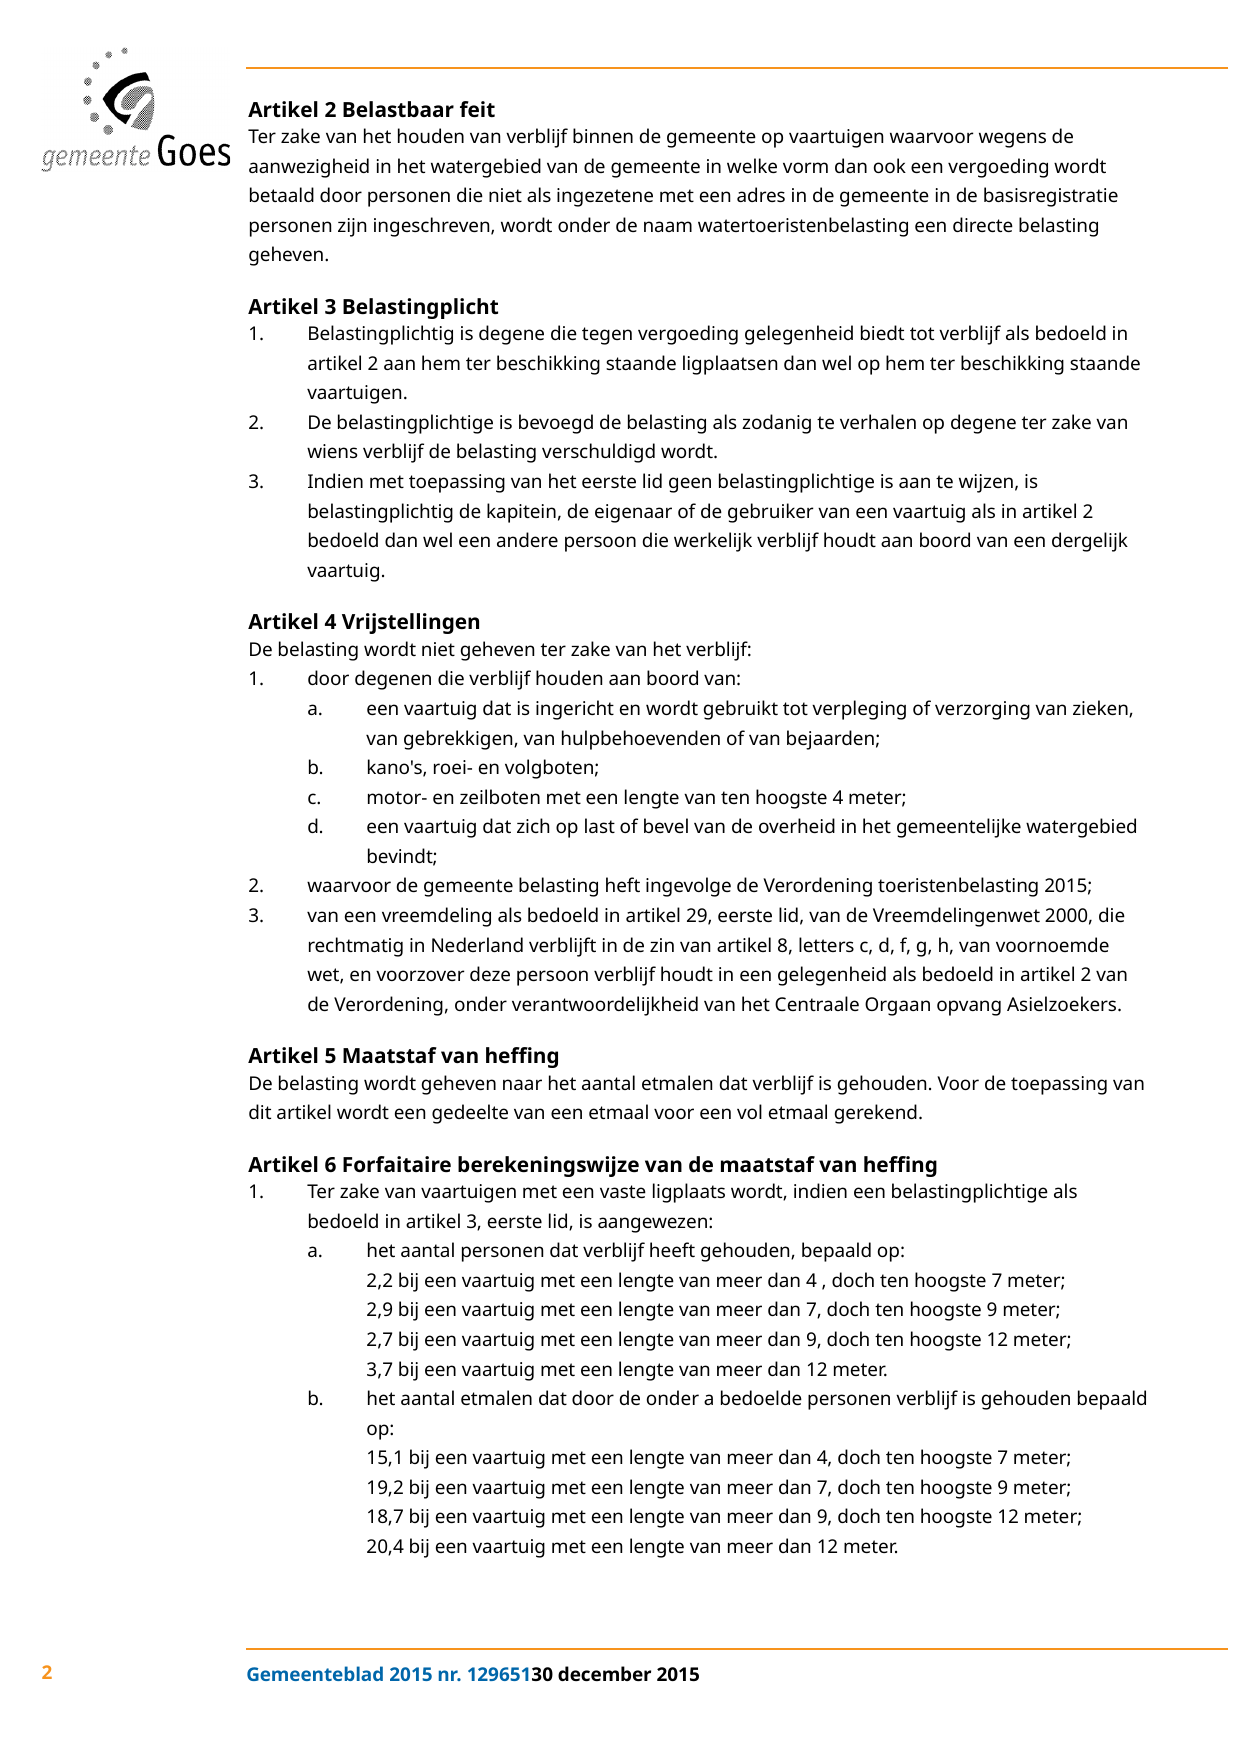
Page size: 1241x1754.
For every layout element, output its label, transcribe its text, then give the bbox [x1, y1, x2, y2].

list van een vreemdeling als bedoeld in artikel 29, eerste lid, van de Vreemdelingenwet 2000, die rechtmatig in Nederland verblijft in de zin van artikel 8, letters c, d, f, g, h, van voornoemde wet, en voorzover deze persoon verblijf houdt in een gelegenheid als bedoeld in artikel 2 van de Verordening, onder verantwoordelijkheid van het Centraale Orgaan opvang Asielzoekers. [248, 902, 1152, 1017]
list waarvoor de gemeente belasting heft ingevolge de Verordening toeristenbelasting 2015; [248, 873, 1152, 898]
list De belastingplichtige is bevoegd de belasting als zodanig te verhalen op degene ter zake van wiens verblijf de belasting verschuldigd wordt. [248, 409, 1152, 464]
list Ter zake van vaartuigen met een vaste ligplaats wordt, indien een belastingplichtige als bedoeld in artikel 3, eerste lid, is aangewezen: [248, 1178, 1152, 1233]
list door degenen die verblijf houden aan boord van: [248, 666, 1152, 691]
text Ter zake van het houden van verblijf binnen de gemeente op vaartuigen waarvoor wegens de aanwezigheid in het watergebied van de gemeente in welke vorm dan ook een vergoeding wordt betaald door personen die niet als ingezetene met een adres in de gemeente in de basisregistratie personen zijn ingeschreven, wordt onder de naam watertoeristenbelasting een directe belasting geheven. [248, 123, 1152, 267]
list 2,9 bij een vaartuig met een lengte van meer dan 7, doch ten hoogste 9 meter; [307, 1297, 1152, 1322]
text Artikel 3 Belastingplicht [248, 292, 1152, 320]
text De belasting wordt niet geheven ter zake van het verblijf: [248, 636, 1152, 662]
list 18,7 bij een vaartuig met een lengte van meer dan 9, doch ten hoogste 12 meter; [307, 1504, 1152, 1529]
list 2,7 bij een vaartuig met een lengte van meer dan 9, doch ten hoogste 12 meter; [307, 1326, 1152, 1352]
list 2,2 bij een vaartuig met een lengte van meer dan 4 , doch ten hoogste 7 meter; [307, 1267, 1152, 1293]
list kano's, roei- en volgboten; [307, 754, 1152, 780]
list 15,1 bij een vaartuig met een lengte van meer dan 4, doch ten hoogste 7 meter; [307, 1444, 1152, 1470]
text De belasting wordt geheven naar het aantal etmalen dat verblijf is gehouden. Voor de toepassing van dit artikel wordt een gedeelte van een etmaal voor een vol etmaal gerekend. [248, 1070, 1152, 1125]
text Artikel 5 Maatstaf van heffing [248, 1041, 1152, 1070]
picture [41, 47, 231, 172]
list een vaartuig dat is ingericht en wordt gebruikt tot verpleging of verzorging van zieken, van gebrekkigen, van hulpbehoevenden of van bejaarden; [307, 695, 1152, 750]
list motor- en zeilboten met een lengte van ten hoogste 4 meter; [307, 784, 1152, 809]
list het aantal etmalen dat door de onder a bedoelde personen verblijf is gehouden bepaald op: [307, 1385, 1152, 1441]
list Belastingplichtig is degene die tegen vergoeding gelegenheid biedt tot verblijf als bedoeld in artikel 2 aan hem ter beschikking staande ligplaatsen dan wel op hem ter beschikking staande vaartuigen. [248, 320, 1152, 405]
list Indien met toepassing van het eerste lid geen belastingplichtige is aan te wijzen, is belastingplichtig de kapitein, de eigenaar of de gebruiker van een vaartuig als in artikel 2 bedoeld dan wel een andere persoon die werkelijk verblijf houdt aan boord van een dergelijk vaartuig. [248, 468, 1152, 583]
list het aantal personen dat verblijf heeft gehouden, bepaald op: [307, 1237, 1152, 1263]
list een vaartuig dat zich op last of bevel van de overheid in het gemeentelijke watergebied bevindt; [307, 813, 1152, 869]
text Artikel 4 Vrijstellingen [248, 607, 1152, 636]
list 3,7 bij een vaartuig met een lengte van meer dan 12 meter. [307, 1356, 1152, 1381]
text Artikel 2 Belastbaar feit [248, 95, 1152, 123]
list 19,2 bij een vaartuig met een lengte van meer dan 7, doch ten hoogste 9 meter; [307, 1474, 1152, 1500]
list 20,4 bij een vaartuig met een lengte van meer dan 12 meter. [307, 1533, 1152, 1559]
text Artikel 6 Forfaitaire berekeningswijze van de maatstaf van heffing [248, 1150, 1152, 1178]
